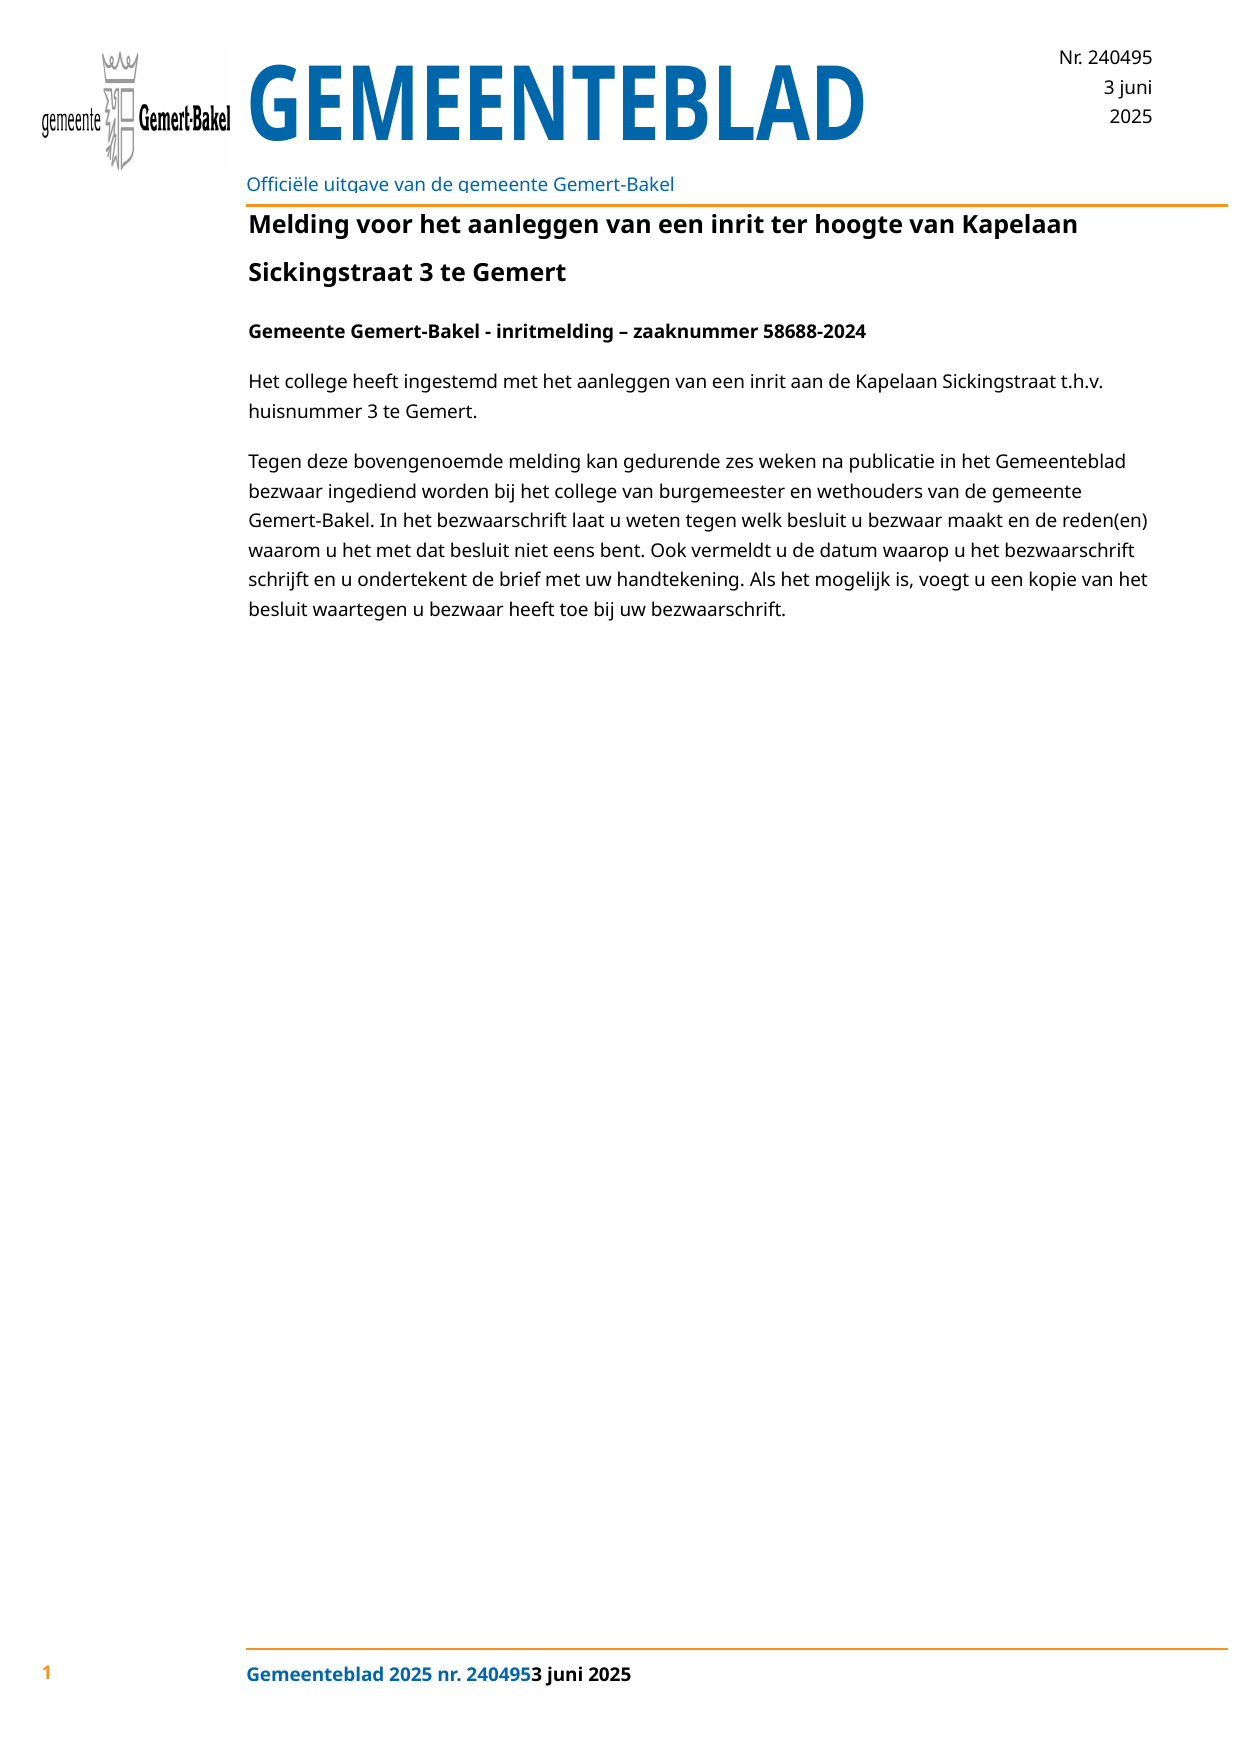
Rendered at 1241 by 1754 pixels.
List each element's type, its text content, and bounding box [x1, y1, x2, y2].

text Melding voor het aanleggen van een inrit ter hoogte van Kapelaan Sickingstraat 3 te Gemert [248, 207, 1152, 288]
text Tegen deze bovengenoemde melding kan gedurende zes weken na publicatie in het Gemeenteblad bezwaar ingediend worden bij het college van burgemeester en wethouders van de gemeente Gemert-Bakel. In het bezwaarschrift laat u weten tegen welk besluit u bezwaar maakt en de reden(en) waarom u het met dat besluit niet eens bent. Ook vermeldt u de datum waarop u het bezwaarschrift schrijft en u ondertekent de brief met uw handtekening. Als het mogelijk is, voegt u een kopie van het besluit waartegen u bezwaar heeft toe bij uw bezwaarschrift. [248, 448, 1152, 622]
picture [41, 47, 231, 172]
text Het college heeft ingestemd met het aanleggen van een inrit aan de Kapelaan Sickingstraat t.h.v. huisnummer 3 te Gemert. [248, 368, 1152, 424]
text Gemeente Gemert-Bakel - inritmelding – zaaknummer 58688-2024 [248, 318, 1152, 344]
